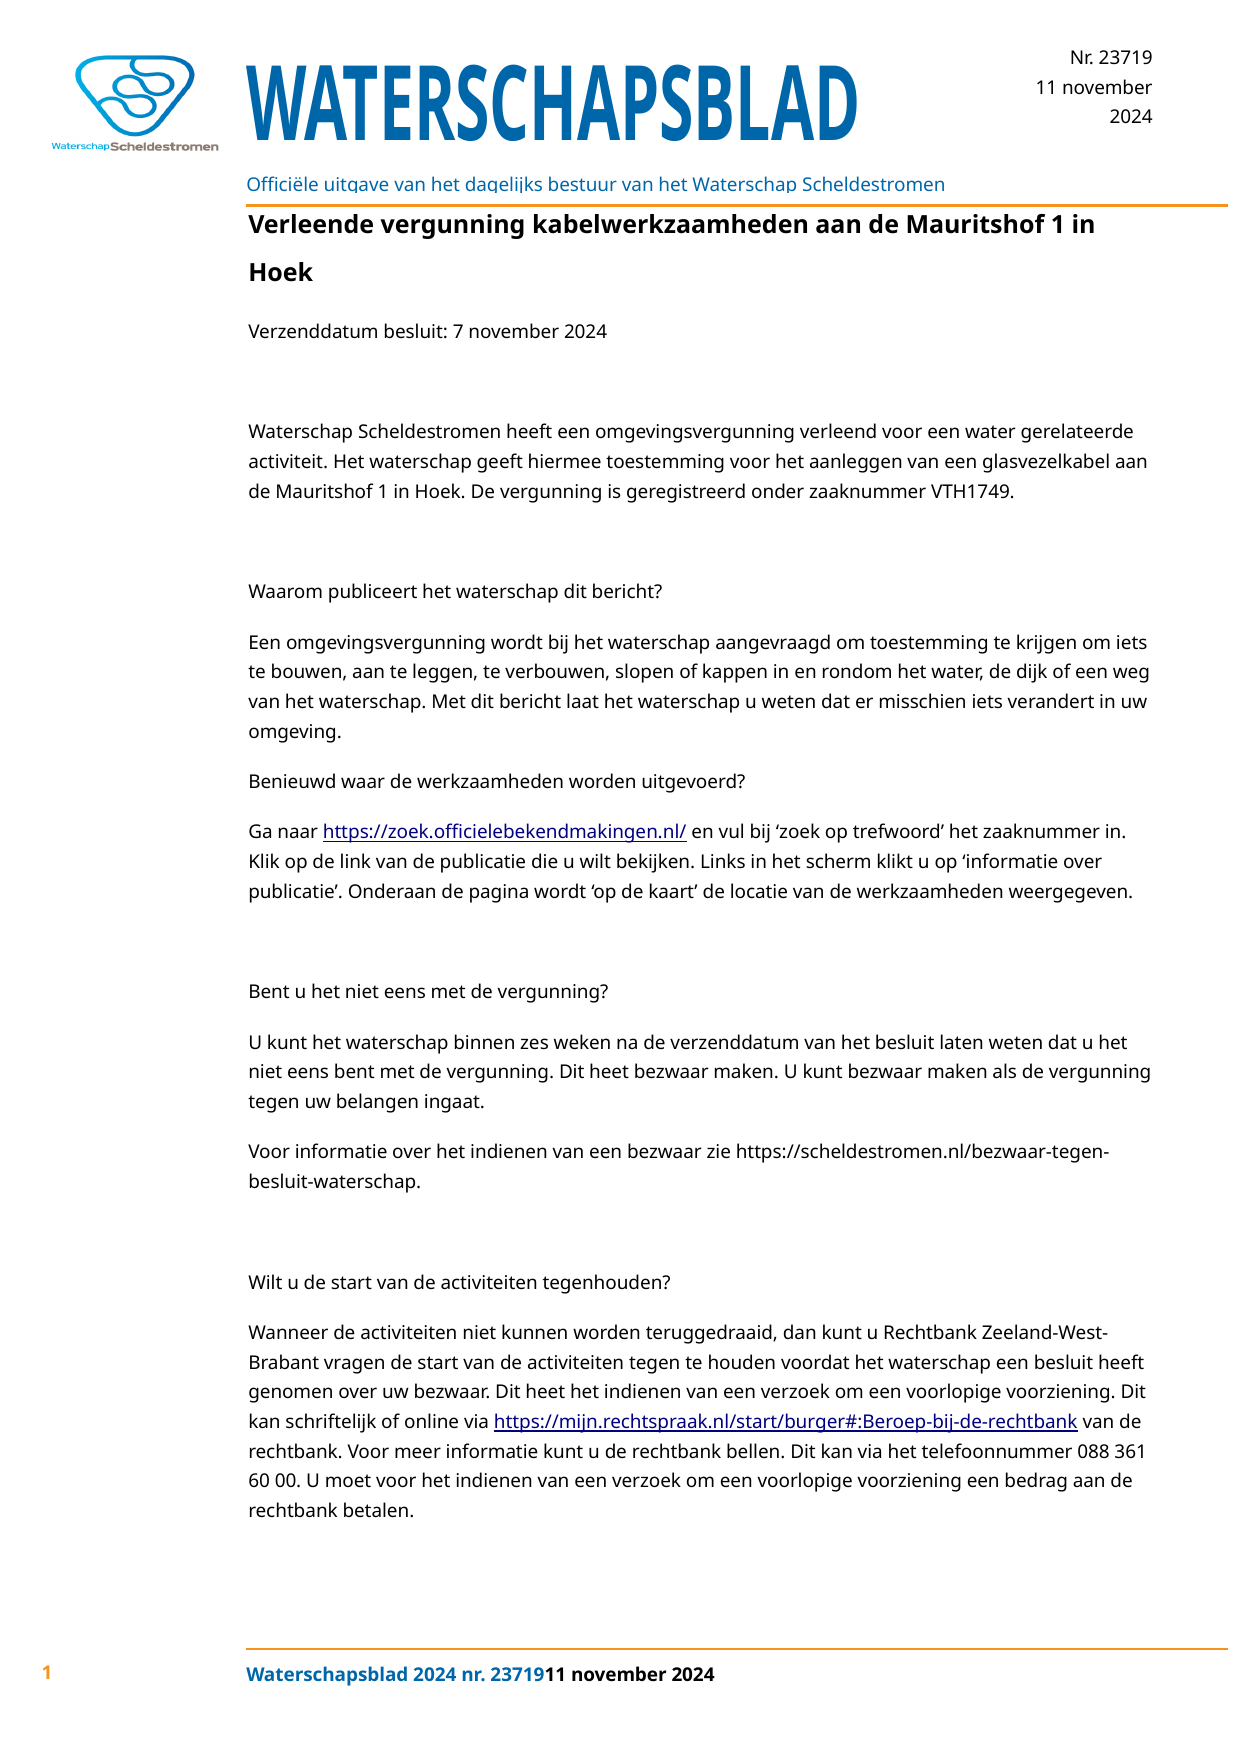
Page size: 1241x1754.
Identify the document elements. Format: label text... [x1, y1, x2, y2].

text Verzenddatum besluit: 7 november 2024 [248, 318, 1152, 344]
text Een omgevingsvergunning wordt bij het waterschap aangevraagd om toestemming te krijgen om iets te bouwen, aan te leggen, te verbouwen, slopen of kappen in en rondom het water, de dijk of een weg van het waterschap. Met dit bericht laat het waterschap u weten dat er misschien iets verandert in uw omgeving. [248, 629, 1152, 744]
text Waarom publiceert het waterschap dit bericht? [248, 579, 1152, 604]
text Benieuwd waar de werkzaamheden worden uitgevoerd? [248, 768, 1152, 794]
text Wilt u de start van de activiteiten tegenhouden? [248, 1269, 1152, 1295]
text Ga naar https://zoek.officielebekendmakingen.nl/ en vul bij ‘zoek op trefwoord’ het zaaknummer in. Klik op de link van de publicatie die u wilt bekijken. Links in het scherm klikt u op ‘informatie over publicatie’. Onderaan de pagina wordt ‘op de kaart’ de locatie van de werkzaamheden weergegeven. [248, 819, 1152, 904]
text Voor informatie over het indienen van een bezwaar zie https://scheldestromen.nl/bezwaar-tegen-besluit-waterschap. [248, 1139, 1152, 1194]
text Waterschap Scheldestromen heeft een omgevingsvergunning verleend voor een water gerelateerde activiteit. Het waterschap geeft hiermee toestemming voor het aanleggen van een glasvezelkabel aan de Mauritshof 1 in Hoek. De vergunning is geregistreerd onder zaaknummer VTH1749. [248, 419, 1152, 504]
text Wanneer de activiteiten niet kunnen worden teruggedraaid, dan kunt u Rechtbank Zeeland-West-Brabant vragen de start van de activiteiten tegen te houden voordat het waterschap een besluit heeft genomen over uw bezwaar. Dit heet het indienen van een verzoek om een voorlopige voorziening. Dit kan schriftelijk of online via https://mijn.rechtspraak.nl/start/burger#:Beroep-bij-de-rechtbank van de rechtbank. Voor meer informatie kunt u de rechtbank bellen. Dit kan via het telefoonnummer 088 361 60 00. U moet voor het indienen van een verzoek om een voorlopige voorziening een bedrag aan de rechtbank betalen. [248, 1319, 1152, 1523]
text Bent u het niet eens met de vergunning? [248, 979, 1152, 1004]
picture [41, 47, 231, 172]
text Verleende vergunning kabelwerkzaamheden aan de Mauritshof 1 in Hoek [248, 207, 1152, 288]
text U kunt het waterschap binnen zes weken na de verzenddatum van het besluit laten weten dat u het niet eens bent met de vergunning. Dit heet bezwaar maken. U kunt bezwaar maken als de vergunning tegen uw belangen ingaat. [248, 1029, 1152, 1114]
